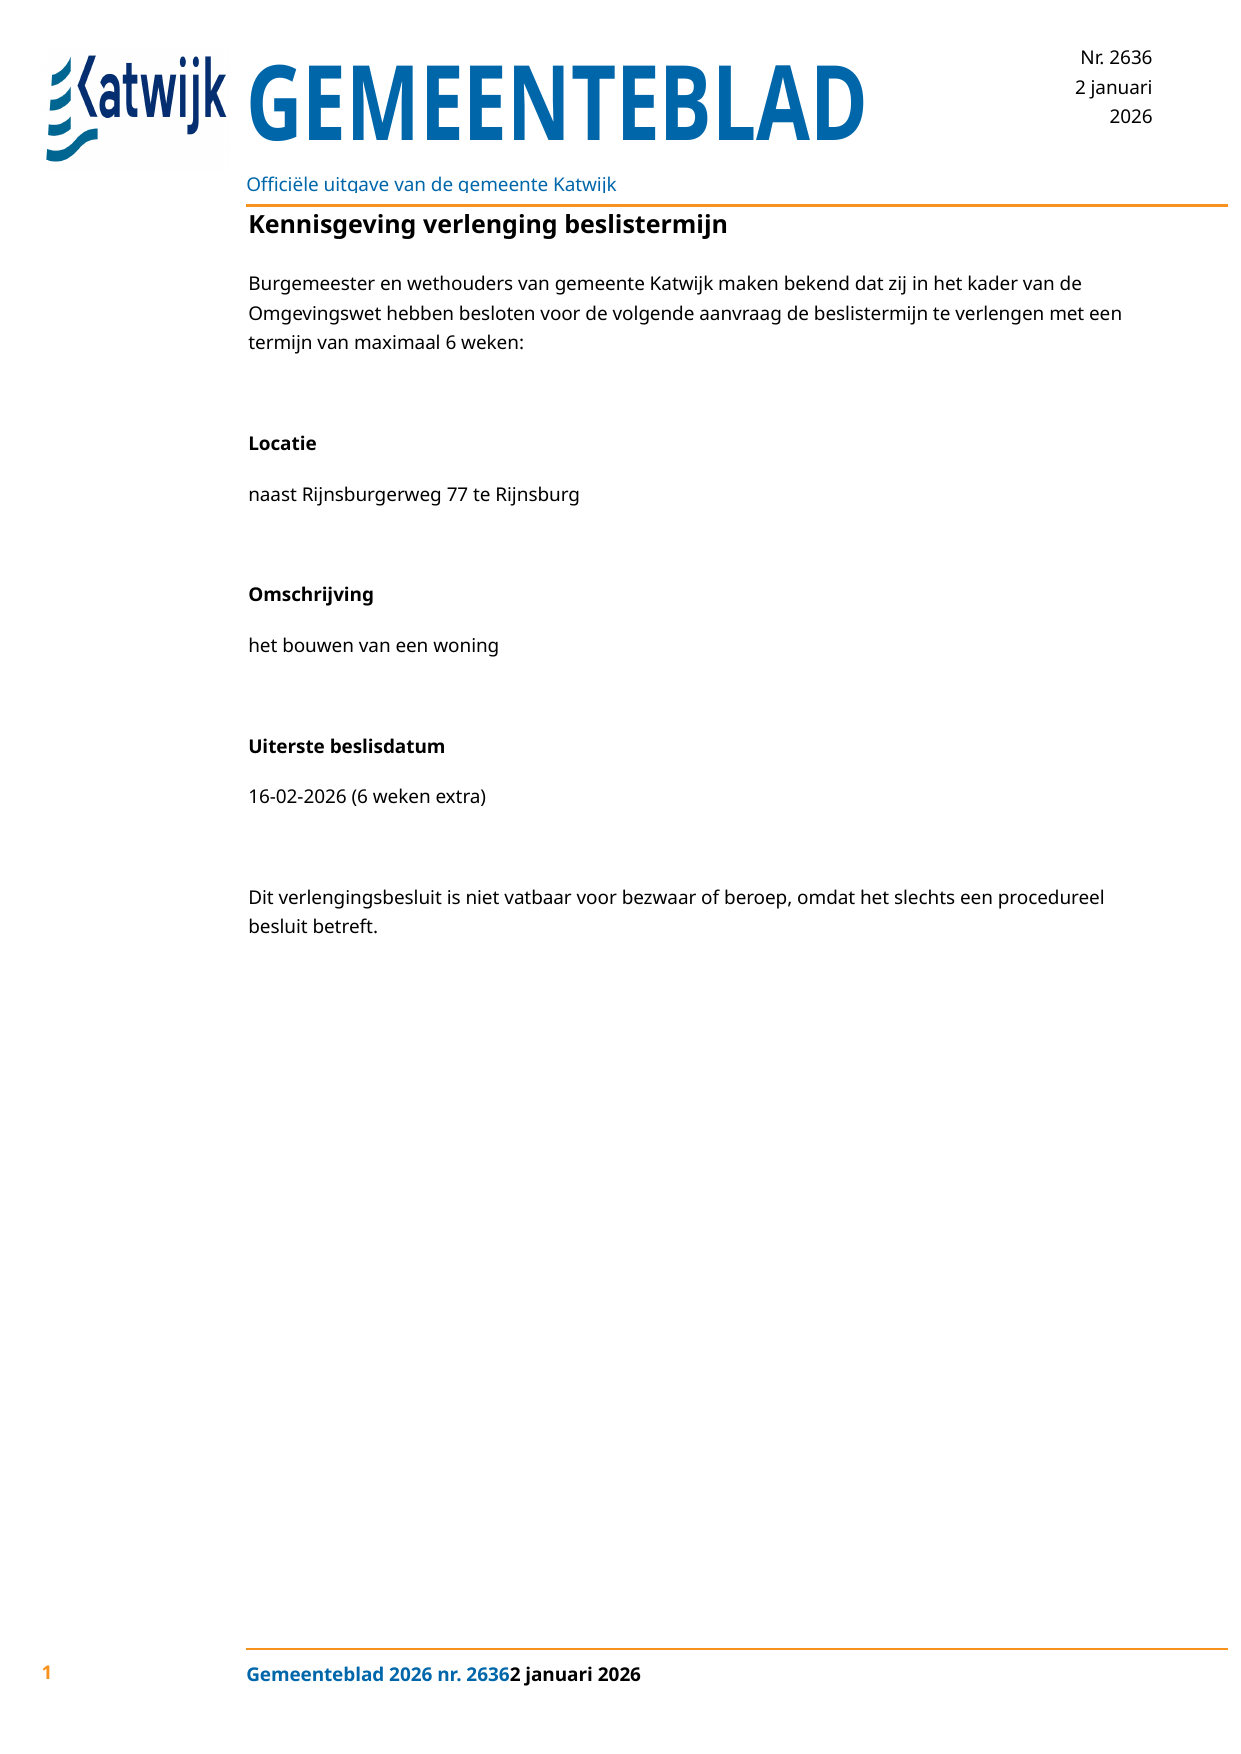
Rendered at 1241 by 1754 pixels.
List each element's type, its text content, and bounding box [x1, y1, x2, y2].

text Kennisgeving verlenging beslistermijn [248, 207, 1152, 241]
text Burgemeester en wethouders van gemeente Katwijk maken bekend dat zij in het kader van de Omgevingswet hebben besloten voor de volgende aanvraag de beslistermijn te verlengen met een termijn van maximaal 6 weken: [248, 270, 1152, 355]
text Locatie [248, 430, 1152, 456]
text 16-02-2026 (6 weken extra) [248, 783, 1152, 809]
text Omschrijving [248, 582, 1152, 607]
text het bouwen van een woning [248, 632, 1152, 658]
text naast Rijnsburgerweg 77 te Rijnsburg [248, 481, 1152, 506]
text Dit verlengingsbesluit is niet vatbaar voor bezwaar of beroep, omdat het slechts een procedureel besluit betreft. [248, 884, 1152, 939]
text Uiterste beslisdatum [248, 733, 1152, 758]
picture [41, 47, 231, 172]
